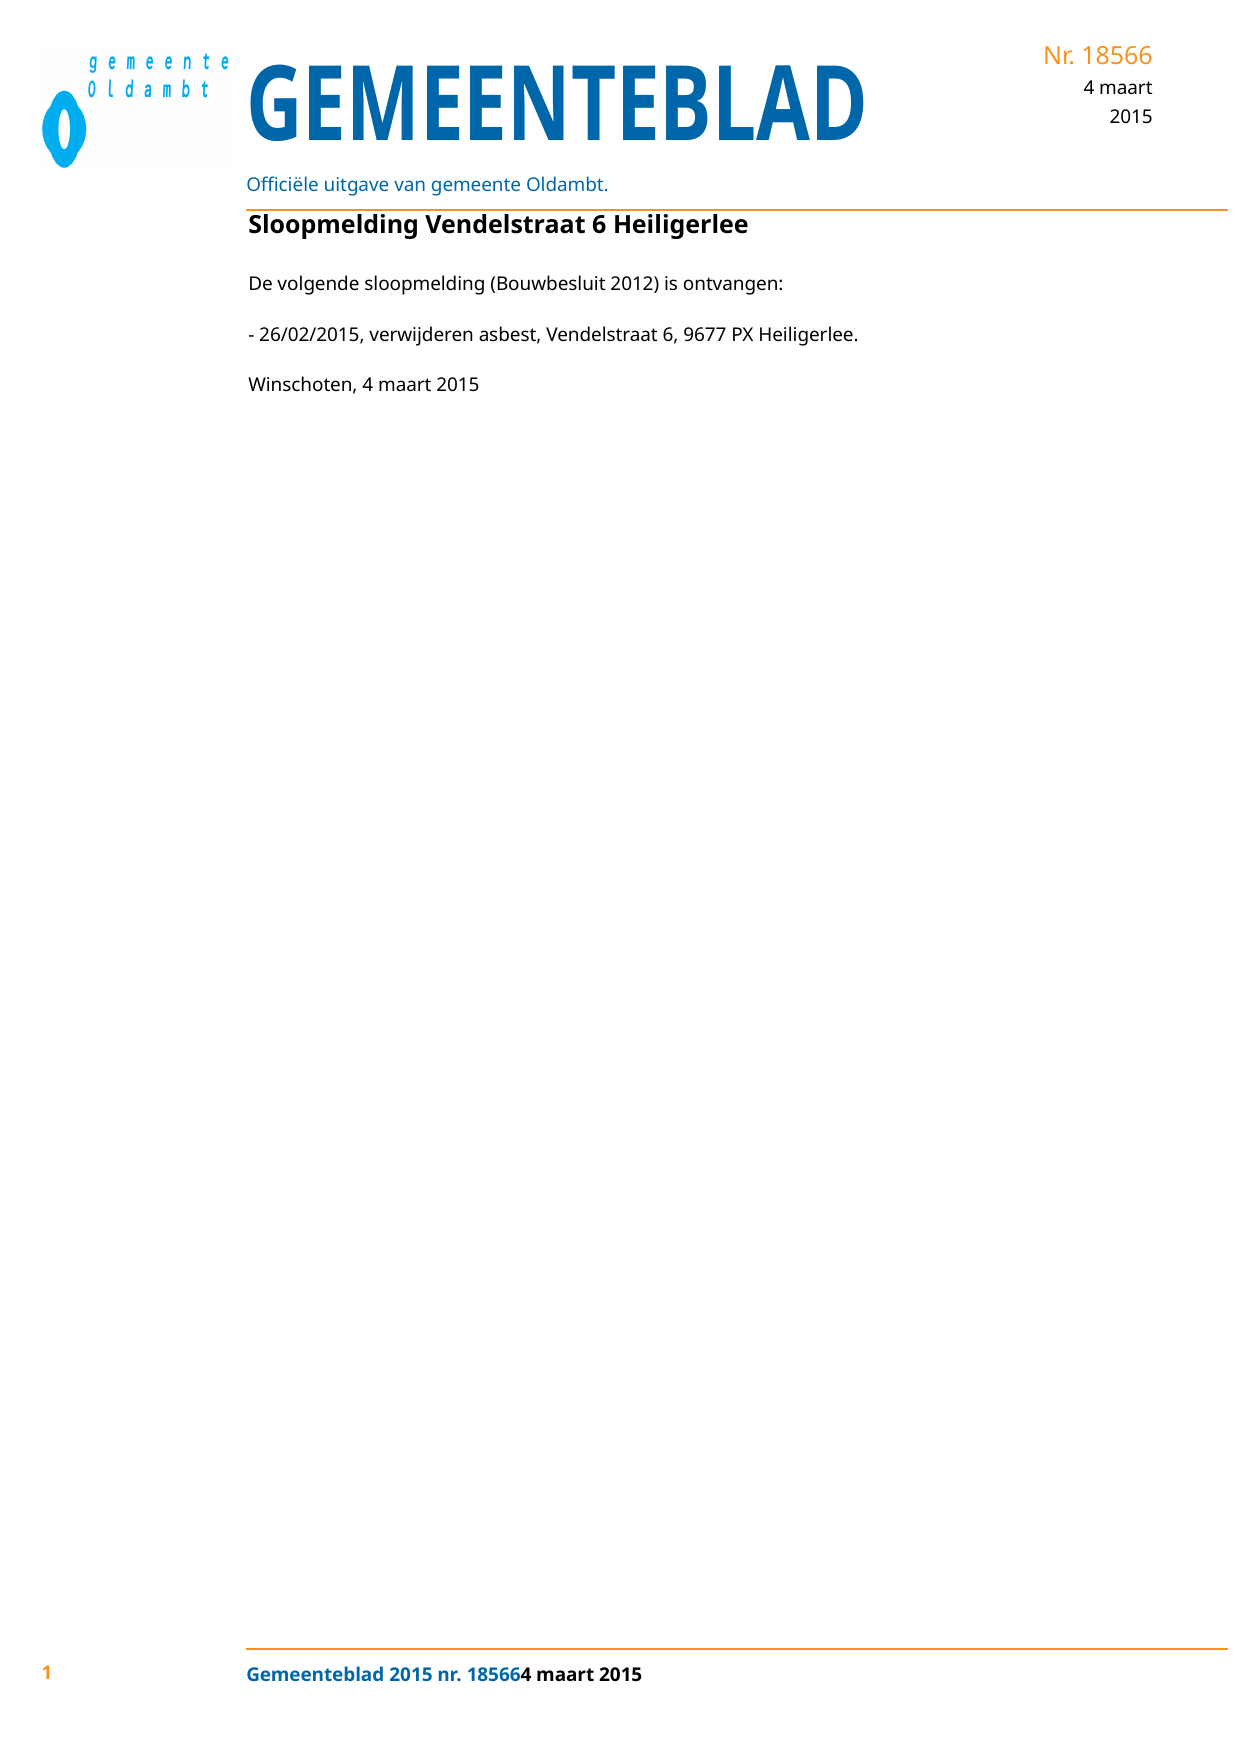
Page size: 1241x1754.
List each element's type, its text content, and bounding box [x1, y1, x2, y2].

text Sloopmelding Vendelstraat 6 Heiligerlee [248, 211, 1152, 241]
picture [41, 47, 231, 172]
text - 26/02/2015, verwijderen asbest, Vendelstraat 6, 9677 PX Heiligerlee. [248, 321, 1152, 346]
text De volgende sloopmelding (Bouwbesluit 2012) is ontvangen: [248, 270, 1152, 296]
text Winschoten, 4 maart 2015 [248, 371, 1152, 397]
